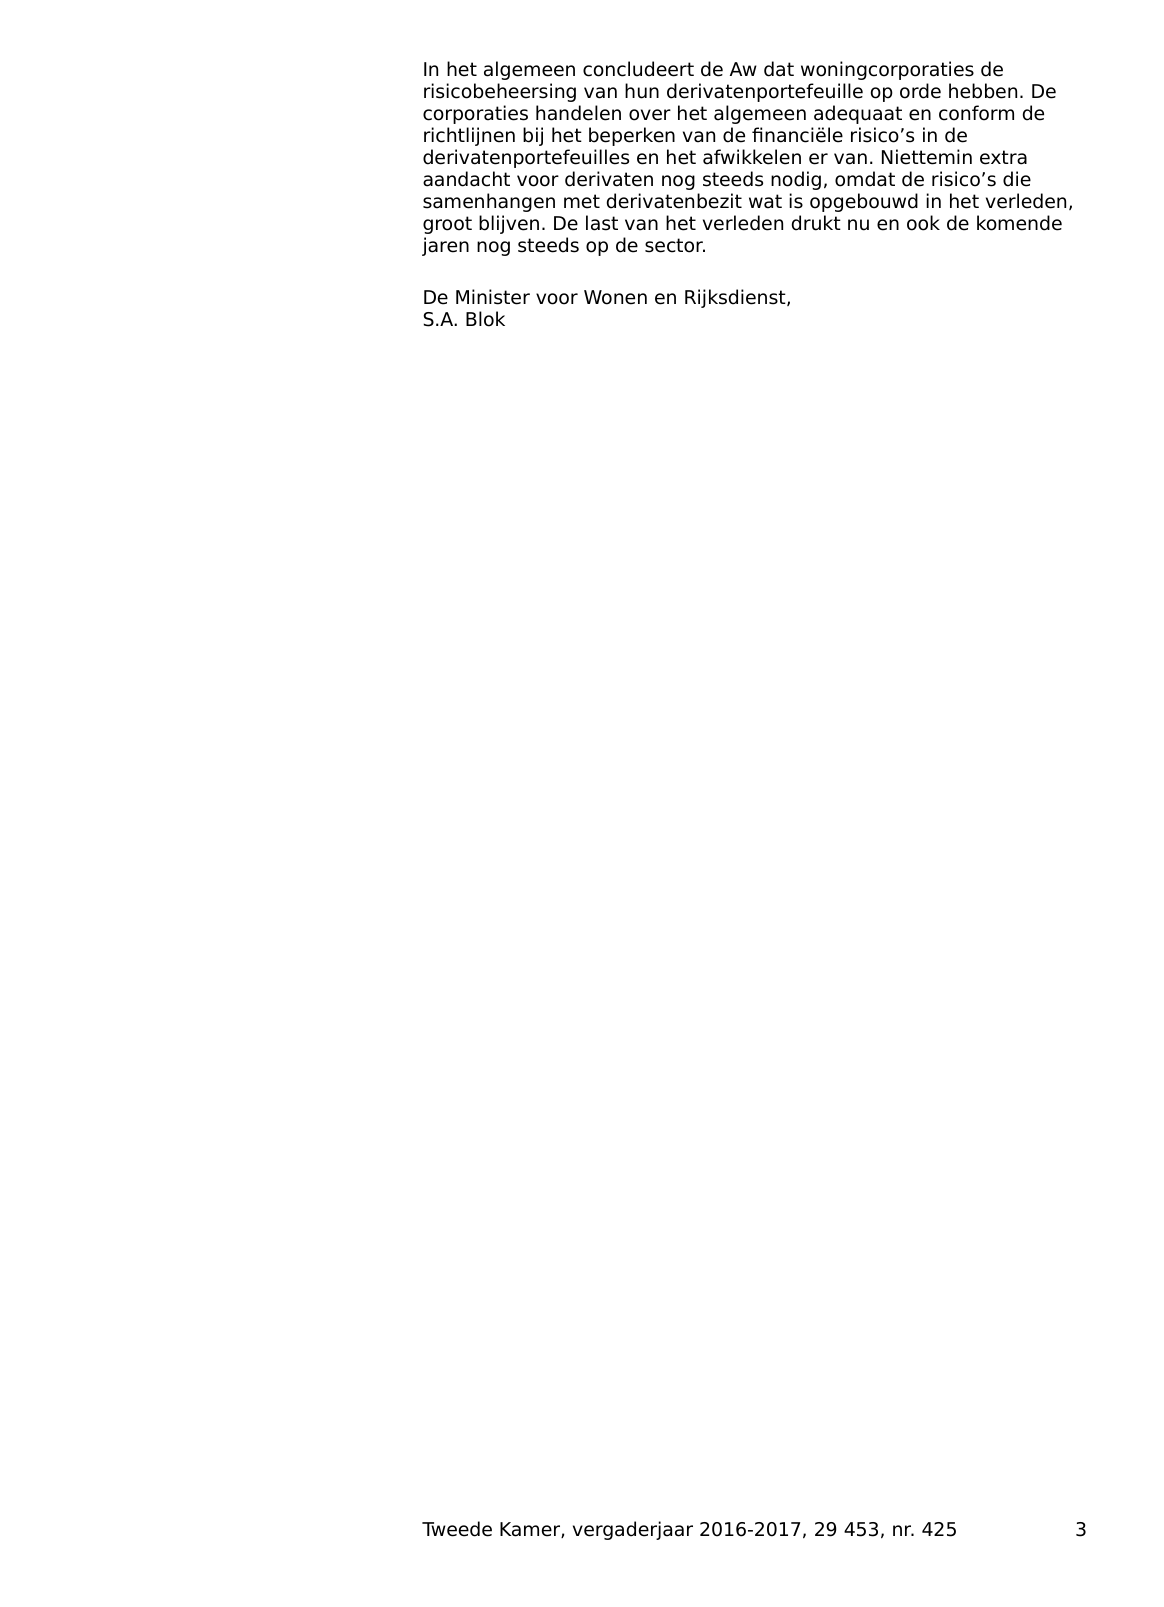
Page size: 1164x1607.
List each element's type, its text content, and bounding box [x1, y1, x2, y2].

text In het algemeen concludeert de Aw dat woningcorporaties de risicobeheersing van hun derivatenportefeuille op orde hebben. De corporaties handelen over het algemeen adequaat en conform de richtlijnen bij het beperken van de financiële risico’s in de derivatenportefeuilles en het afwikkelen er van. Niettemin extra aandacht voor derivaten nog steeds nodig, omdat de risico’s die samenhangen met derivatenbezit wat is opgebouwd in het verleden, groot blijven. De last van het verleden drukt nu en ook de komende jaren nog steeds op de sector. [422, 59, 1087, 257]
text De Minister voor Wonen en Rijksdienst, S.A. Blok [422, 287, 1087, 331]
